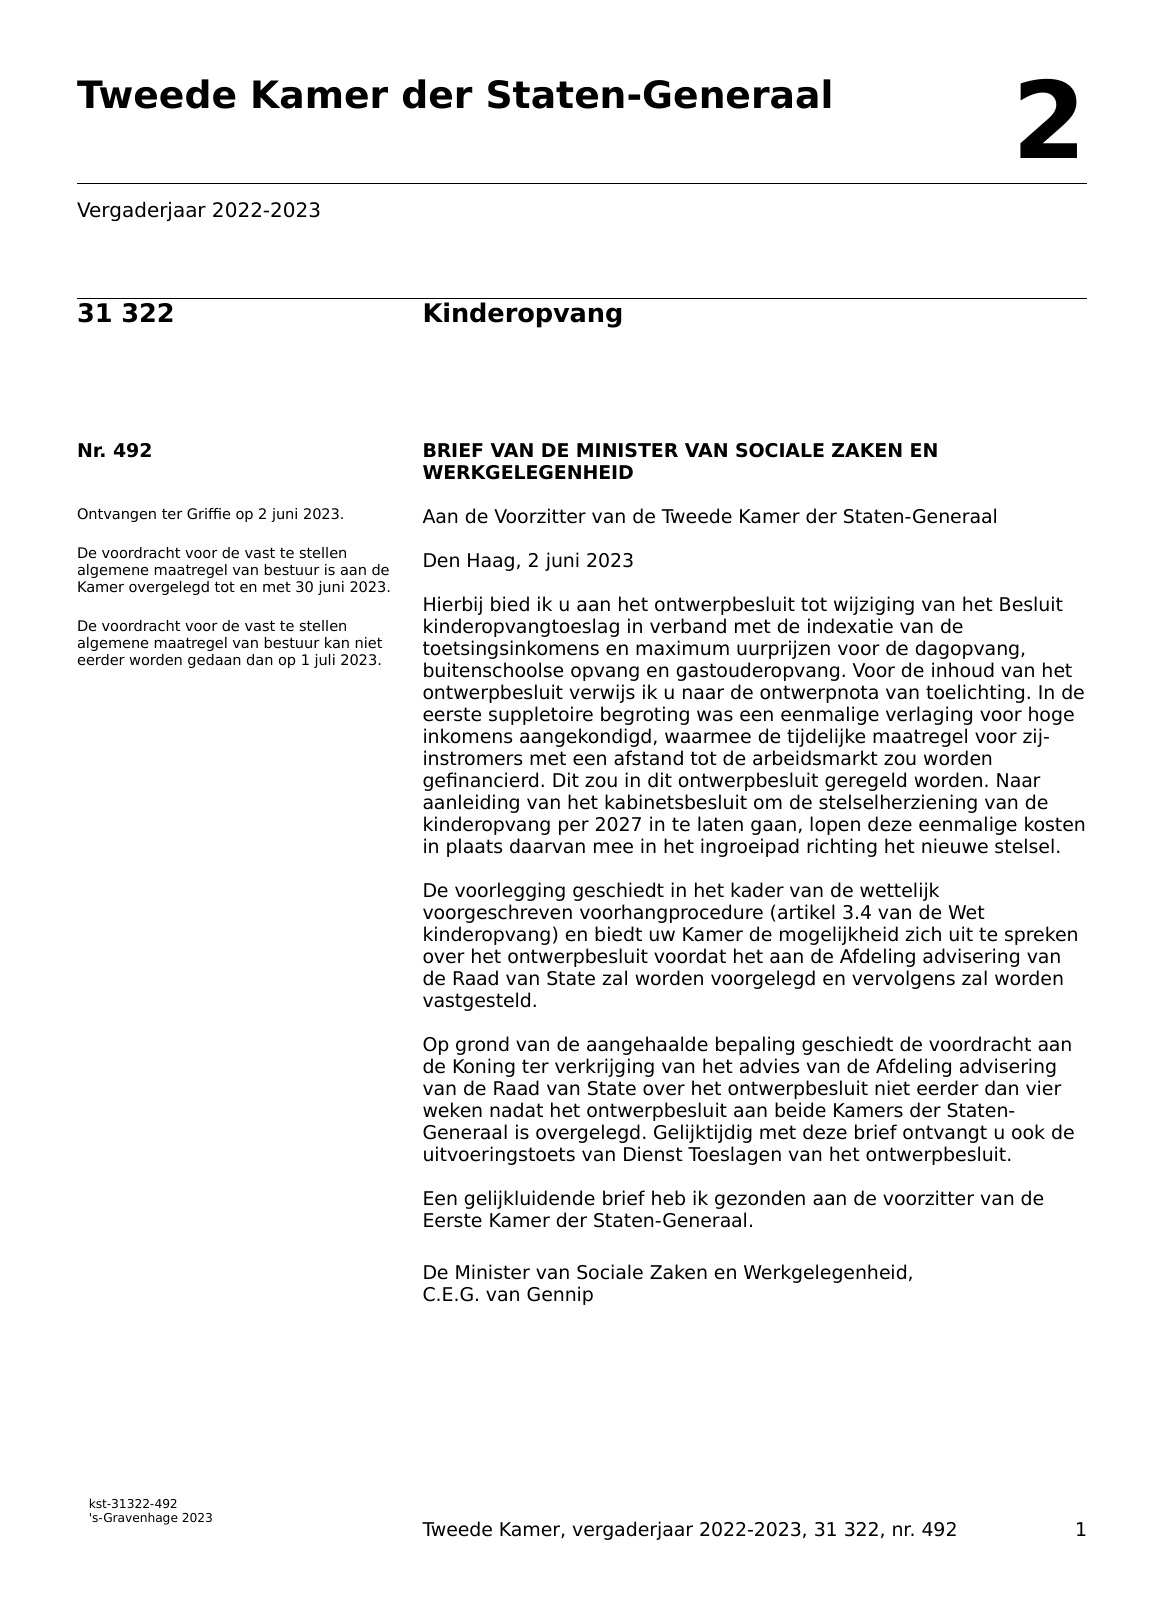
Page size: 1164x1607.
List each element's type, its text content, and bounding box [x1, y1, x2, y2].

table_header Tweede Kamer der Staten-Generaal [77, 59, 886, 183]
text Een gelijkluidende brief heb ik gezonden aan de voorzitter van de Eerste Kamer der Staten-Generaal. [422, 1188, 1087, 1232]
text Ontvangen ter Griffie op 2 juni 2023. [77, 506, 399, 523]
text 's-Gravenhage 2023 [88, 1511, 323, 1525]
text Hierbij bied ik u aan het ontwerpbesluit tot wijziging van het Besluit kinderopvangtoeslag in verband met de indexatie van de toetsingsinkomens en maximum uurprijzen voor de dagopvang, buitenschoolse opvang en gastouderopvang. Voor de inhoud van het ontwerpbesluit verwijs ik u naar de ontwerpnota van toelichting. In de eerste suppletoire begroting was een eenmalige verlaging voor hoge inkomens aangekondigd, waarmee de tijdelijke maatregel voor zij-instromers met een afstand tot de arbeidsmarkt zou worden gefinancierd. Dit zou in dit ontwerpbesluit geregeld worden. Naar aanleiding van het kabinetsbesluit om de stelselherziening van de kinderopvang per 2027 in te laten gaan, lopen deze eenmalige kosten in plaats daarvan mee in het ingroeipad richting het nieuwe stelsel. [422, 594, 1087, 858]
text De Minister van Sociale Zaken en Werkgelegenheid, C.E.G. van Gennip [422, 1262, 1087, 1306]
text De voorlegging geschiedt in het kader van de wettelijk voorgeschreven voorhangprocedure (artikel 3.4 van de Wet kinderopvang) en biedt uw Kamer de mogelijkheid zich uit te spreken over het ontwerpbesluit voordat het aan de Afdeling advisering van de Raad van State zal worden voorgelegd en vervolgens zal worden vastgesteld. [422, 880, 1087, 1012]
text Den Haag, 2 juni 2023 [422, 550, 1087, 572]
table_header 2 [886, 59, 1087, 183]
text Op grond van de aangehaalde bepaling geschiedt de voordracht aan de Koning ter verkrijging van het advies van de Afdeling advisering van de Raad van State over het ontwerpbesluit niet eerder dan vier weken nadat het ontwerpbesluit aan beide Kamers der Staten-Generaal is overgelegd. Gelijktijdig met deze brief ontvangt u ook de uitvoeringstoets van Dienst Toeslagen van het ontwerpbesluit. [422, 1034, 1087, 1166]
text De voordracht voor de vast te stellen algemene maatregel van bestuur is aan de Kamer overgelegd tot en met 30 juni 2023. [77, 545, 399, 596]
text [77, 596, 399, 618]
text [77, 523, 399, 545]
subtitle 31 322 Kinderopvang [77, 299, 1087, 329]
text Aan de Voorzitter van de Tweede Kamer der Staten-Generaal [422, 506, 1087, 528]
subtitle Nr. 492 BRIEF VAN DE MINISTER VAN SOCIALE ZAKEN EN WERKGELEGENHEID [77, 440, 1087, 484]
table_cell Vergaderjaar 2022-2023 [77, 184, 1087, 298]
text De voordracht voor de vast te stellen algemene maatregel van bestuur kan niet eerder worden gedaan dan op 1 juli 2023. [77, 618, 399, 668]
text kst-31322-492 [88, 1497, 323, 1511]
